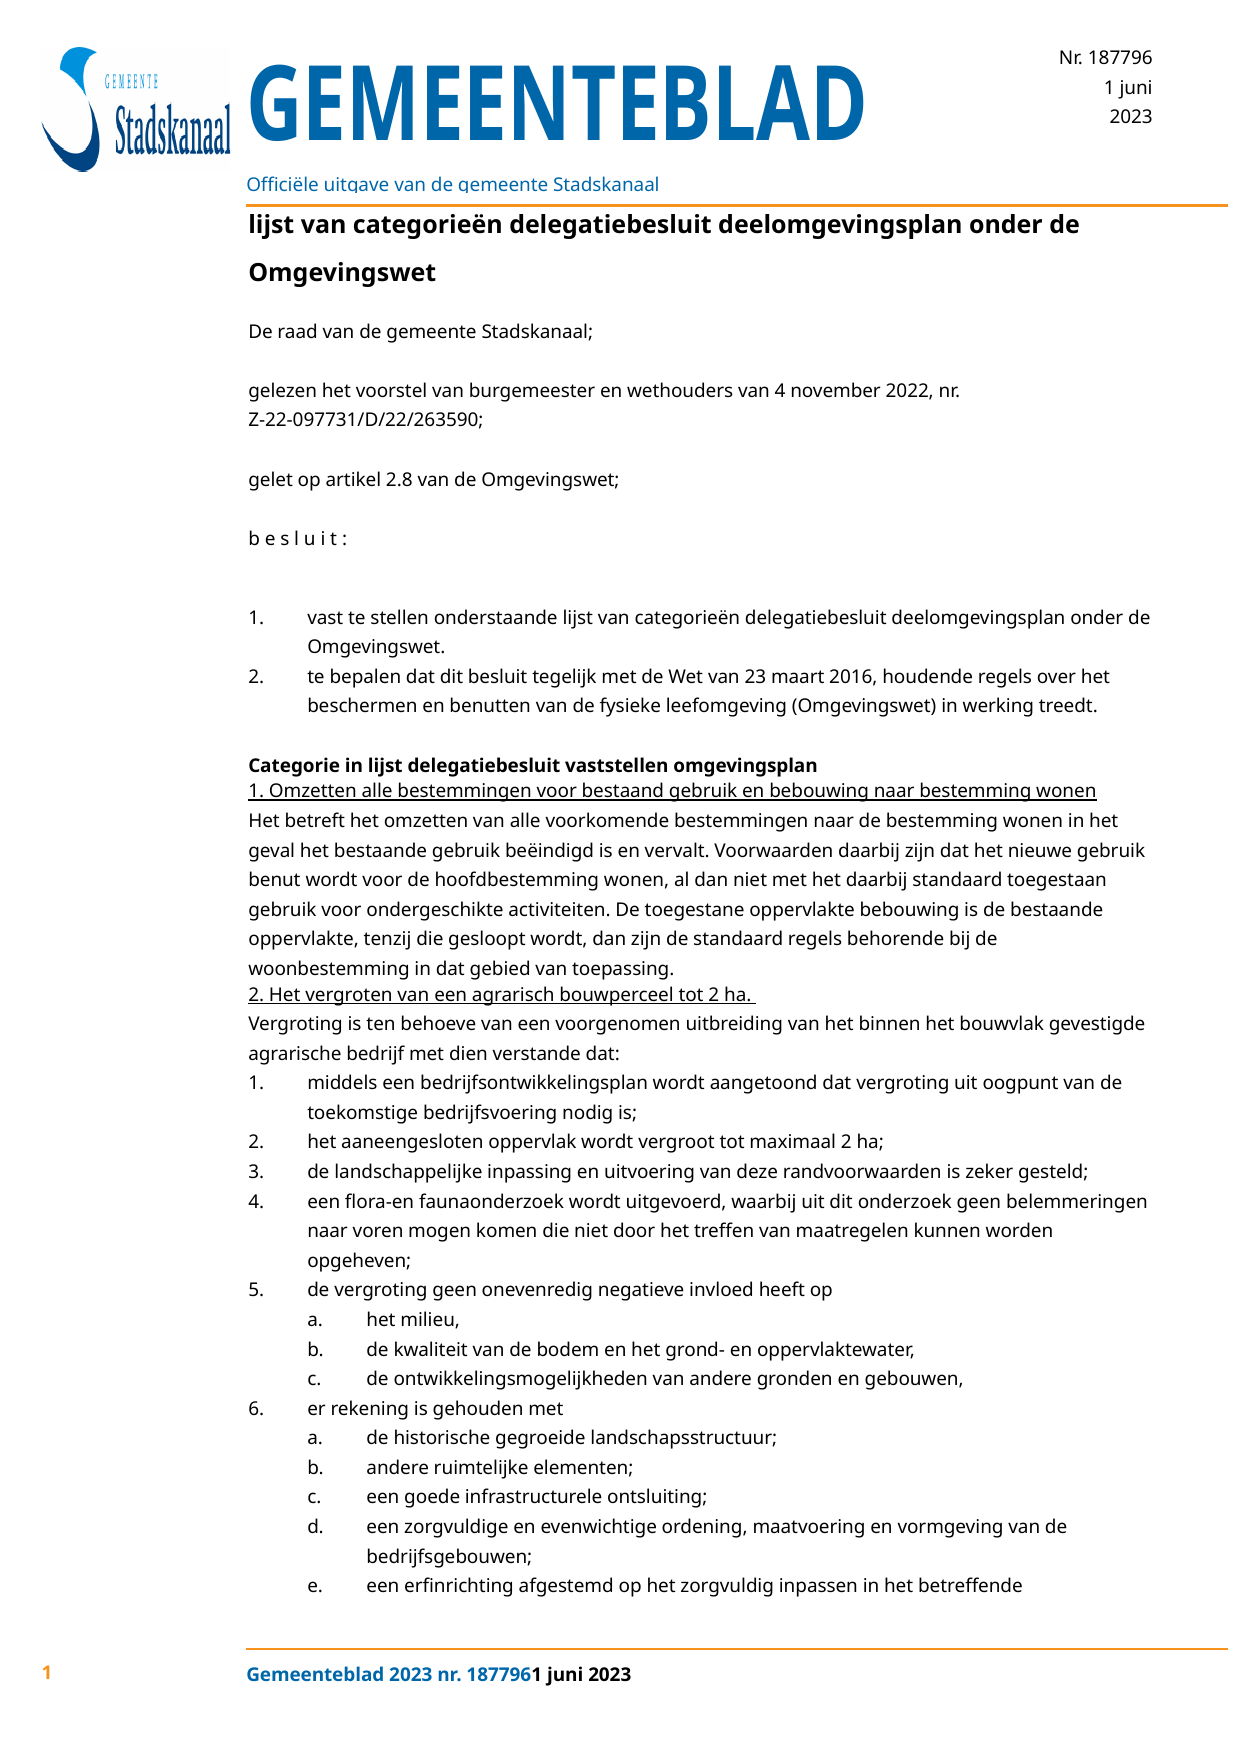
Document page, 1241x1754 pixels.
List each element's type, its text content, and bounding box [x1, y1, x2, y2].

picture [41, 47, 231, 172]
table_cell 2. Het vergroten van een agrarisch bouwperceel tot 2 ha. Vergroting is ten behoeve van een voorgenomen uitbreiding van het binnen het bouwvlak gevestigde agrarische bedrijf met dien verstande dat: middels een bedrijfsontwikkelingsplan wordt aangetoond dat vergroting uit oogpunt van de toekomstige bedrijfsvoering nodig is; het aaneengesloten oppervlak wordt vergroot tot maximaal 2 ha; de landschappelijke inpassing en uitvoering van deze randvoorwaarden is zeker gesteld; een flora-en faunaonderzoek wordt uitgevoerd, waarbij uit dit onderzoek geen belemmeringen naar voren mogen komen die niet door het treffen van maatregelen kunnen worden opgeheven; de vergroting geen onevenredig negatieve invloed heeft op het milieu, de kwaliteit van de bodem en het grond- en oppervlaktewater, de ontwikkelingsmogelijkheden van andere gronden en gebouwen, er rekening is gehouden met de historische gegroeide landschapsstructuur; andere ruimtelijke elementen; een goede infrastructurele ontsluiting; een zorgvuldige en evenwichtige ordening, maatvoering en vormgeving van de bedrijfsgebouwen; een erfinrichting afgestemd op het zorgvuldig inpassen in het betreffende [248, 981, 1152, 1598]
table_cell 1. Omzetten alle bestemmingen voor bestaand gebruik en bebouwing naar bestemming wonen Het betreft het omzetten van alle voorkomende bestemmingen naar de bestemming wonen in het geval het bestaande gebruik beëindigd is en vervalt. Voorwaarden daarbij zijn dat het nieuwe gebruik benut wordt voor de hoofdbestemming wonen, al dan niet met het daarbij standaard toegestaan gebruik voor ondergeschikte activiteiten. De toegestane oppervlakte bebouwing is de bestaande oppervlakte, tenzij die gesloopt wordt, dan zijn de standaard regels behorende bij de woonbestemming in dat gebied van toepassing. [248, 778, 1152, 981]
table_header Categorie in lijst delegatiebesluit vaststellen omgevingsplan [248, 752, 1152, 778]
text gelezen het voorstel van burgemeester en wethouders van 4 november 2022, nr. Z-22-097731/D/22/263590; [248, 377, 1152, 432]
text gelet op artikel 2.8 van de Omgevingswet; [248, 466, 1152, 492]
text De raad van de gemeente Stadskanaal; [248, 318, 1152, 344]
list vast te stellen onderstaande lijst van categorieën delegatiebesluit deelomgevingsplan onder de Omgevingswet. [248, 604, 1152, 659]
text b e s l u i t : [248, 525, 1152, 551]
list te bepalen dat dit besluit tegelijk met de Wet van 23 maart 2016, houdende regels over het beschermen en benutten van de fysieke leefomgeving (Omgevingswet) in werking treedt. [248, 663, 1152, 718]
text lijst van categorieën delegatiebesluit deelomgevingsplan onder de Omgevingswet [248, 207, 1152, 288]
